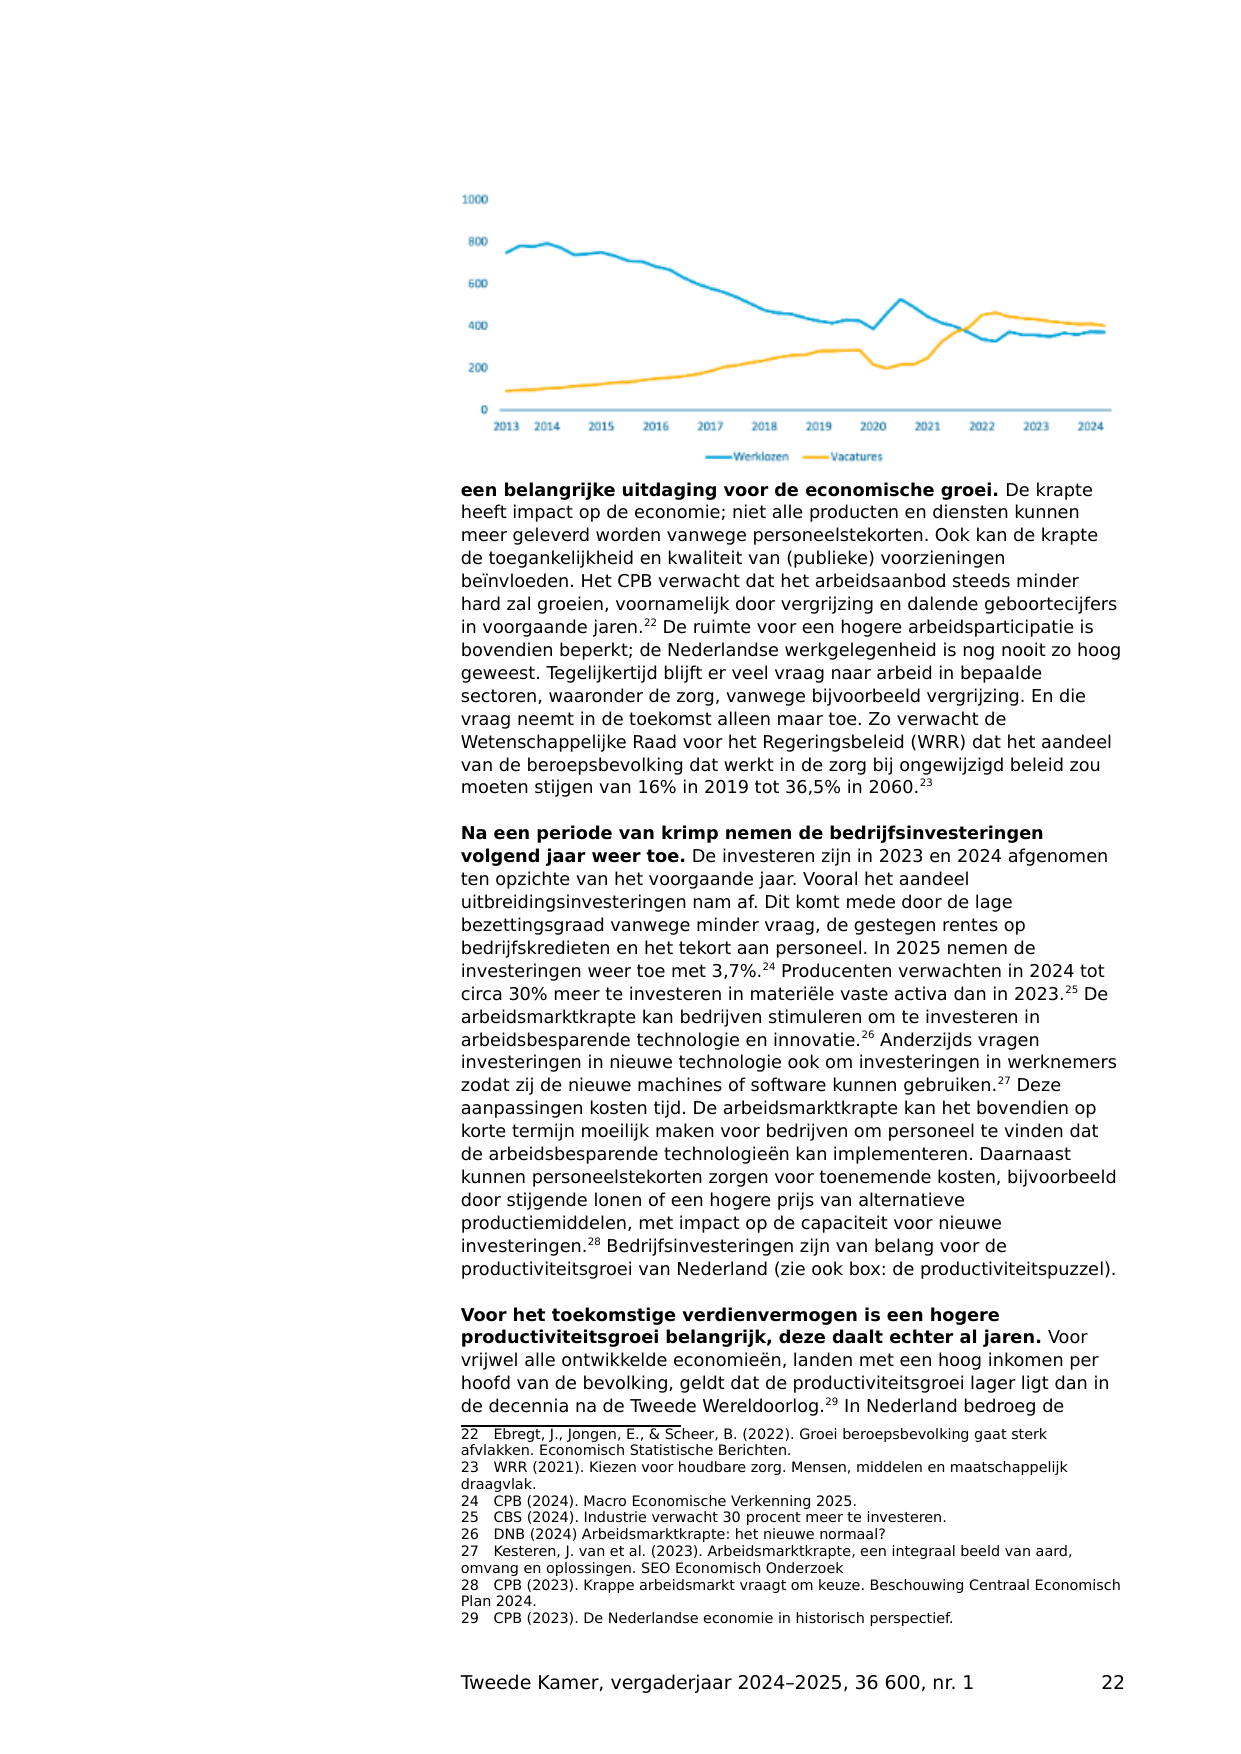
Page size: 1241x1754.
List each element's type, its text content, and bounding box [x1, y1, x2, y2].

text __CPB (2023). De Nederlandse economie in historisch perspectief. [461, 1610, 1125, 1627]
text een belangrijke uitdaging voor de economische groei. De krapte heeft impact op de economie; niet alle producten en diensten kunnen meer geleverd worden vanwege personeelstekorten. Ook kan de krapte de toegankelijkheid en kwaliteit van (publieke) voorzieningen beïnvloeden. Het CPB verwacht dat het arbeidsaanbod steeds minder hard zal groeien, voornamelijk door vergrijzing en dalende geboortecijfers in voorgaande jaren. De ruimte voor een hogere arbeidsparticipatie is bovendien beperkt; de Nederlandse werkgelegenheid is nog nooit zo hoog geweest. Tegelijkertijd blijft er veel vraag naar arbeid in bepaalde sectoren, waaronder de zorg, vanwege bijvoorbeeld vergrijzing. En die vraag neemt in de toekomst alleen maar toe. Zo verwacht de Wetenschappelijke Raad voor het Regeringsbeleid (WRR) dat het aandeel van de beroepsbevolking dat werkt in de zorg bij ongewijzigd beleid zou moeten stijgen van 16% in 2019 tot 36,5% in 2060. [461, 478, 1125, 798]
text __DNB (2024) Arbeidsmarktkrapte: het nieuwe normaal? [461, 1526, 1125, 1543]
text __Kesteren, J. van et al. (2023). Arbeidsmarktkrapte, een integraal beeld van aard, omvang en oplossingen. SEO Economisch Onderzoek [461, 1543, 1125, 1577]
text __CBS (2024). Industrie verwacht 30 procent meer te investeren. [461, 1509, 1125, 1526]
text __CPB (2023). Krappe arbeidsmarkt vraagt om keuze. Beschouwing Centraal Economisch Plan 2024. [461, 1577, 1125, 1610]
text Na een periode van krimp nemen de bedrijfsinvesteringen volgend jaar weer toe. De investeren zijn in 2023 en 2024 afgenomen ten opzichte van het voorgaande jaar. Vooral het aandeel uitbreidingsinvesteringen nam af. Dit komt mede door de lage bezettingsgraad vanwege minder vraag, de gestegen rentes op bedrijfskredieten en het tekort aan personeel. In 2025 nemen de investeringen weer toe met 3,7%. Producenten verwachten in 2024 tot circa 30% meer te investeren in materiële vaste activa dan in 2023. De arbeidsmarktkrapte kan bedrijven stimuleren om te investeren in arbeidsbesparende technologie en innovatie. Anderzijds vragen investeringen in nieuwe technologie ook om investeringen in werknemers zodat zij de nieuwe machines of software kunnen gebruiken. Deze aanpassingen kosten tijd. De arbeidsmarktkrapte kan het bovendien op korte termijn moeilijk maken voor bedrijven om personeel te vinden dat de arbeidsbesparende technologieën kan implementeren. Daarnaast kunnen personeelstekorten zorgen voor toenemende kosten, bijvoorbeeld door stijgende lonen of een hogere prijs van alternatieve productiemiddelen, met impact op de capaciteit voor nieuwe investeringen. Bedrijfsinvesteringen zijn van belang voor de productiviteitsgroei van Nederland (zie ook box: de productiviteitspuzzel). [461, 821, 1125, 1280]
text __WRR (2021). Kiezen voor houdbare zorg. Mensen, middelen en maatschappelijk draagvlak. [461, 1459, 1125, 1493]
text __Ebregt, J., Jongen, E., & Scheer, B. (2022). Groei beroepsbevolking gaat sterk afvlakken. Economisch Statistische Berichten. [461, 1426, 1125, 1459]
text Voor het toekomstige verdienvermogen is een hogere productiviteitsgroei belangrijk, deze daalt echter al jaren. Voor vrijwel alle ontwikkelde economieën, landen met een hoog inkomen per hoofd van de bevolking, geldt dat de productiviteitsgroei lager ligt dan in de decennia na de Tweede Wereldoorlog. In Nederland bedroeg de [461, 1303, 1125, 1417]
text __CPB (2024). Macro Economische Verkenning 2025. [461, 1493, 1125, 1509]
